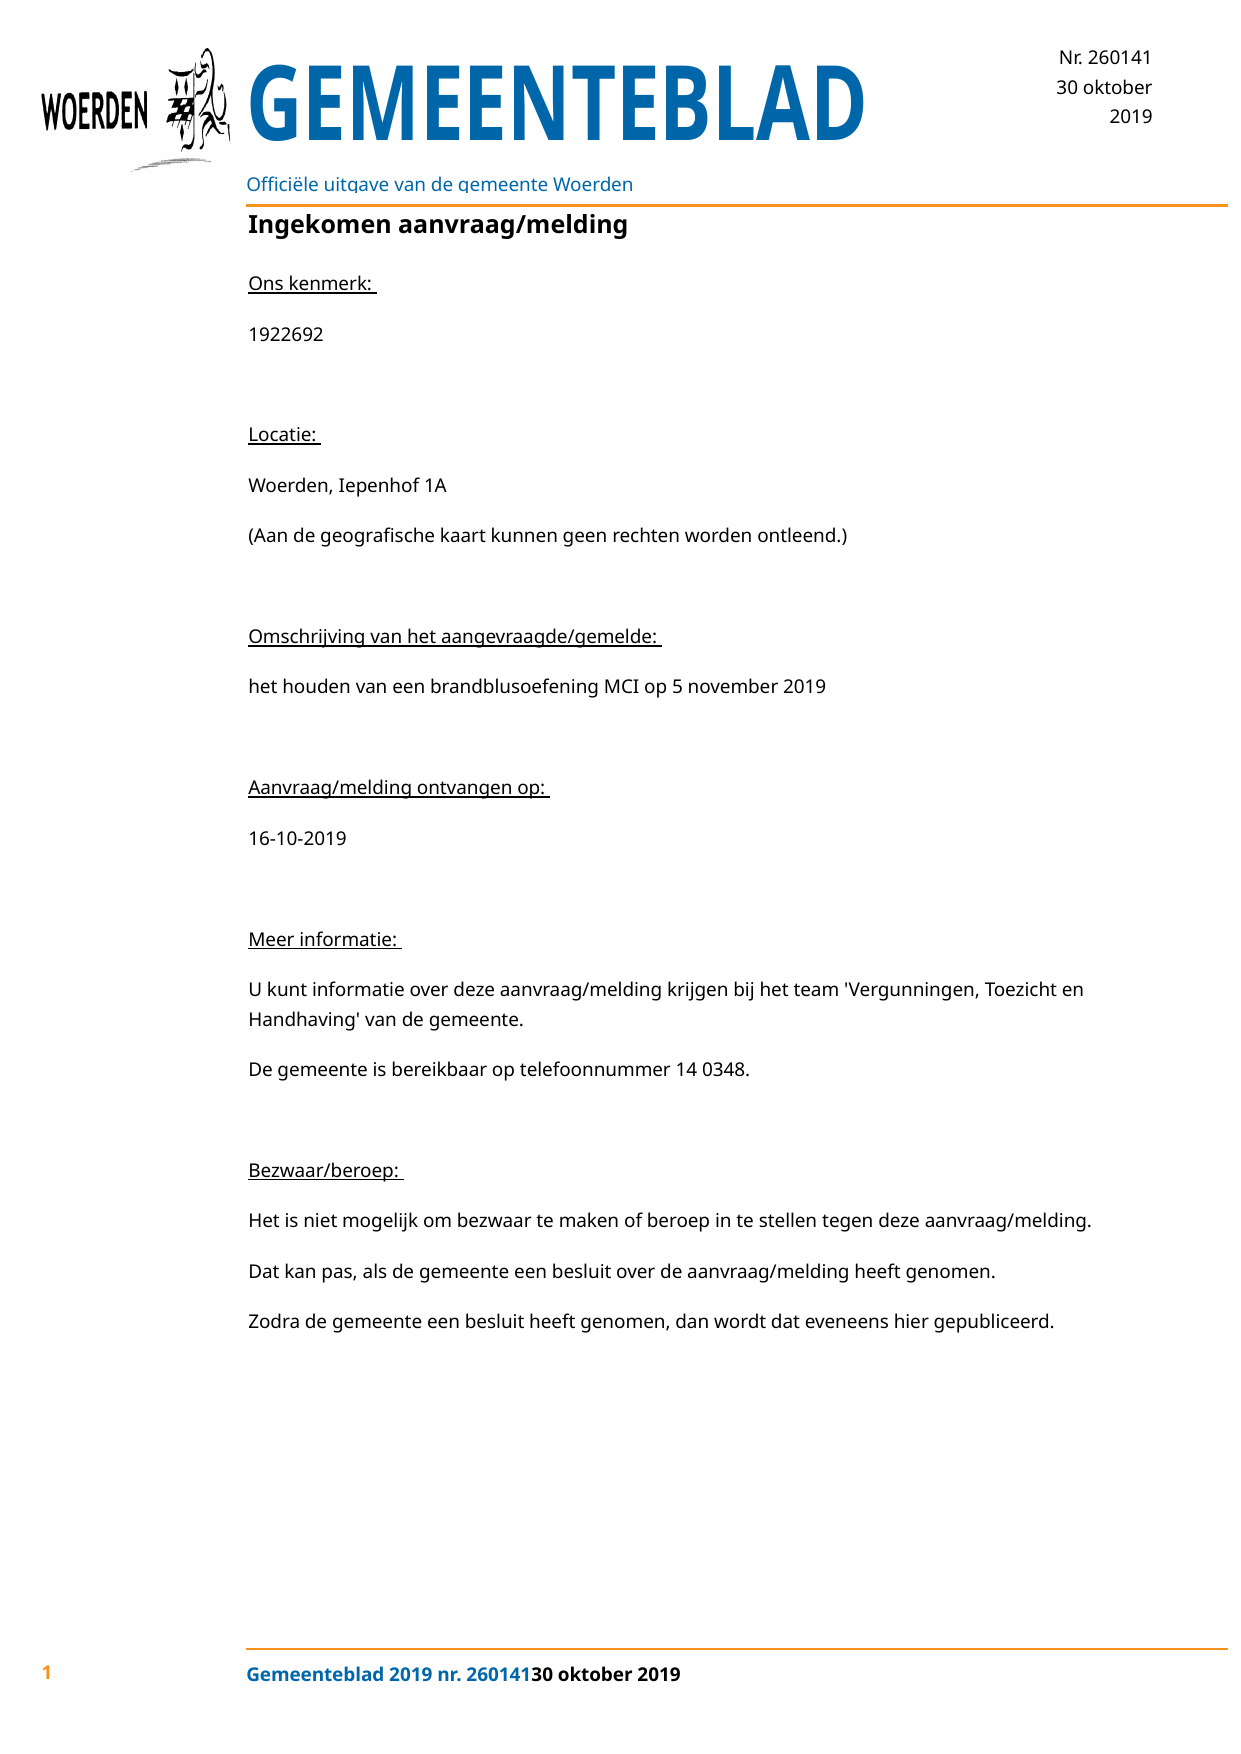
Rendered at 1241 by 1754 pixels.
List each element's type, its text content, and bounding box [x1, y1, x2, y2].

text 16-10-2019 [248, 825, 1152, 851]
text Meer informatie: [248, 926, 1152, 951]
text Omschrijving van het aangevraagde/gemelde: [248, 623, 1152, 649]
text 1922692 [248, 321, 1152, 346]
text Ons kenmerk: [248, 270, 1152, 296]
text Zodra de gemeente een besluit heeft genomen, dan wordt dat eveneens hier gepubliceerd. [248, 1308, 1152, 1334]
text Locatie: [248, 422, 1152, 447]
picture [41, 47, 231, 172]
text Bezwaar/beroep: [248, 1157, 1152, 1183]
text (Aan de geografische kaart kunnen geen rechten worden ontleend.) [248, 522, 1152, 548]
text De gemeente is bereikbaar op telefoonnummer 14 0348. [248, 1056, 1152, 1082]
text U kunt informatie over deze aanvraag/melding krijgen bij het team 'Vergunningen, Toezicht en Handhaving' van de gemeente. [248, 976, 1152, 1031]
text Aanvraag/melding ontvangen op: [248, 774, 1152, 800]
text Ingekomen aanvraag/melding [248, 207, 1152, 241]
text Dat kan pas, als de gemeente een besluit over de aanvraag/melding heeft genomen. [248, 1258, 1152, 1283]
text het houden van een brandblusoefening MCI op 5 november 2019 [248, 674, 1152, 699]
text Het is niet mogelijk om bezwaar te maken of beroep in te stellen tegen deze aanvraag/melding. [248, 1207, 1152, 1233]
text Woerden, Iepenhof 1A [248, 472, 1152, 498]
